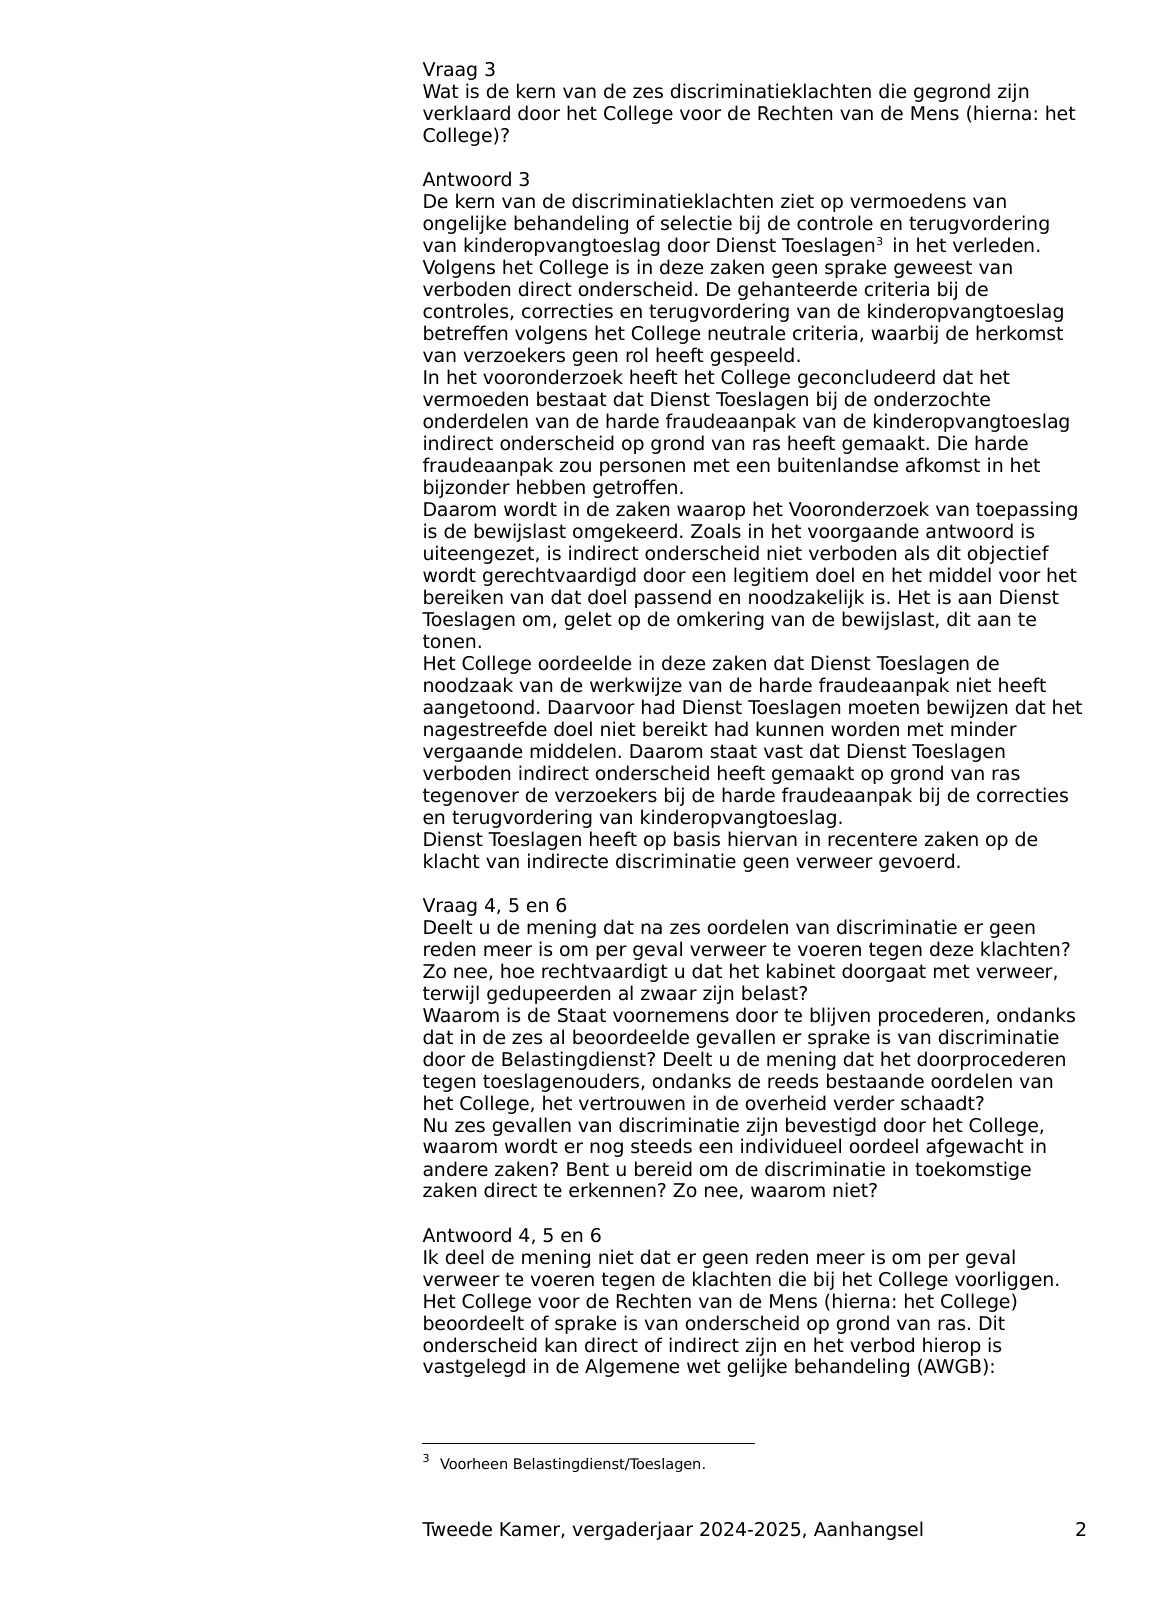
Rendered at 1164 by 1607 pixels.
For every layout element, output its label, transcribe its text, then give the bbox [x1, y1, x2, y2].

text Daarom wordt in de zaken waarop het Vooronderzoek van toepassing is de bewijslast omgekeerd. Zoals in het voorgaande antwoord is uiteengezet, is indirect onderscheid niet verboden als dit objectief wordt gerechtvaardigd door een legitiem doel en het middel voor het bereiken van dat doel passend en noodzakelijk is. Het is aan Dienst Toeslagen om, gelet op de omkering van de bewijslast, dit aan te tonen. [422, 499, 1087, 653]
text Waarom is de Staat voornemens door te blijven procederen, ondanks dat in de zes al beoordeelde gevallen er sprake is van discriminatie door de Belastingdienst? Deelt u de mening dat het doorprocederen tegen toeslagenouders, ondanks de reeds bestaande oordelen van het College, het vertrouwen in de overheid verder schaadt? [422, 1004, 1087, 1114]
text In het vooronderzoek heeft het College geconcludeerd dat het vermoeden bestaat dat Dienst Toeslagen bij de onderzochte onderdelen van de harde fraudeaanpak van de kinderopvangtoeslag indirect onderscheid op grond van ras heeft gemaakt. Die harde fraudeaanpak zou personen met een buitenlandse afkomst in het bijzonder hebben getroffen. [422, 367, 1087, 499]
text Vraag 3 [422, 59, 1087, 81]
text Vraag 4, 5 en 6 [422, 895, 1087, 917]
text Ik deel de mening niet dat er geen reden meer is om per geval verweer te voeren tegen de klachten die bij het College voorliggen. Het College voor de Rechten van de Mens (hierna: het College) beoordeelt of sprake is van onderscheid op grond van ras. Dit onderscheid kan direct of indirect zijn en het verbod hierop is vastgelegd in de Algemene wet gelijke behandeling (AWGB): [422, 1247, 1087, 1378]
text Antwoord 3 [422, 169, 1087, 191]
text Volgens het College is in deze zaken geen sprake geweest van verboden direct onderscheid. De gehanteerde criteria bij de controles, correcties en terugvordering van de kinderopvangtoeslag betreffen volgens het College neutrale criteria, waarbij de herkomst van verzoekers geen rol heeft gespeeld. [422, 257, 1087, 367]
text Antwoord 4, 5 en 6 [422, 1224, 1087, 1247]
text Het College oordeelde in deze zaken dat Dienst Toeslagen de noodzaak van de werkwijze van de harde fraudeaanpak niet heeft aangetoond. Daarvoor had Dienst Toeslagen moeten bewijzen dat het nagestreefde doel niet bereikt had kunnen worden met minder vergaande middelen. Daarom staat vast dat Dienst Toeslagen verboden indirect onderscheid heeft gemaakt op grond van ras tegenover de verzoekers bij de harde fraudeaanpak bij de correcties en terugvordering van kinderopvangtoeslag. [422, 653, 1087, 828]
text Dienst Toeslagen heeft op basis hiervan in recentere zaken op de klacht van indirecte discriminatie geen verweer gevoerd. [422, 828, 1087, 872]
text Wat is de kern van de zes discriminatieklachten die gegrond zijn verklaard door het College voor de Rechten van de Mens (hierna: het College)? [422, 81, 1087, 147]
text Deelt u de mening dat na zes oordelen van discriminatie er geen reden meer is om per geval verweer te voeren tegen deze klachten? Zo nee, hoe rechtvaardigt u dat het kabinet doorgaat met verweer, terwijl gedupeerden al zwaar zijn belast? [422, 917, 1087, 1004]
text Voorheen Belastingdienst/Toeslagen. [422, 1452, 1087, 1474]
text De kern van de discriminatieklachten ziet op vermoedens van ongelijke behandeling of selectie bij de controle en terugvordering van kinderopvangtoeslag door Dienst Toeslagen in het verleden. [422, 191, 1087, 257]
text Nu zes gevallen van discriminatie zijn bevestigd door het College, waarom wordt er nog steeds een individueel oordeel afgewacht in andere zaken? Bent u bereid om de discriminatie in toekomstige zaken direct te erkennen? Zo nee, waarom niet? [422, 1114, 1087, 1202]
